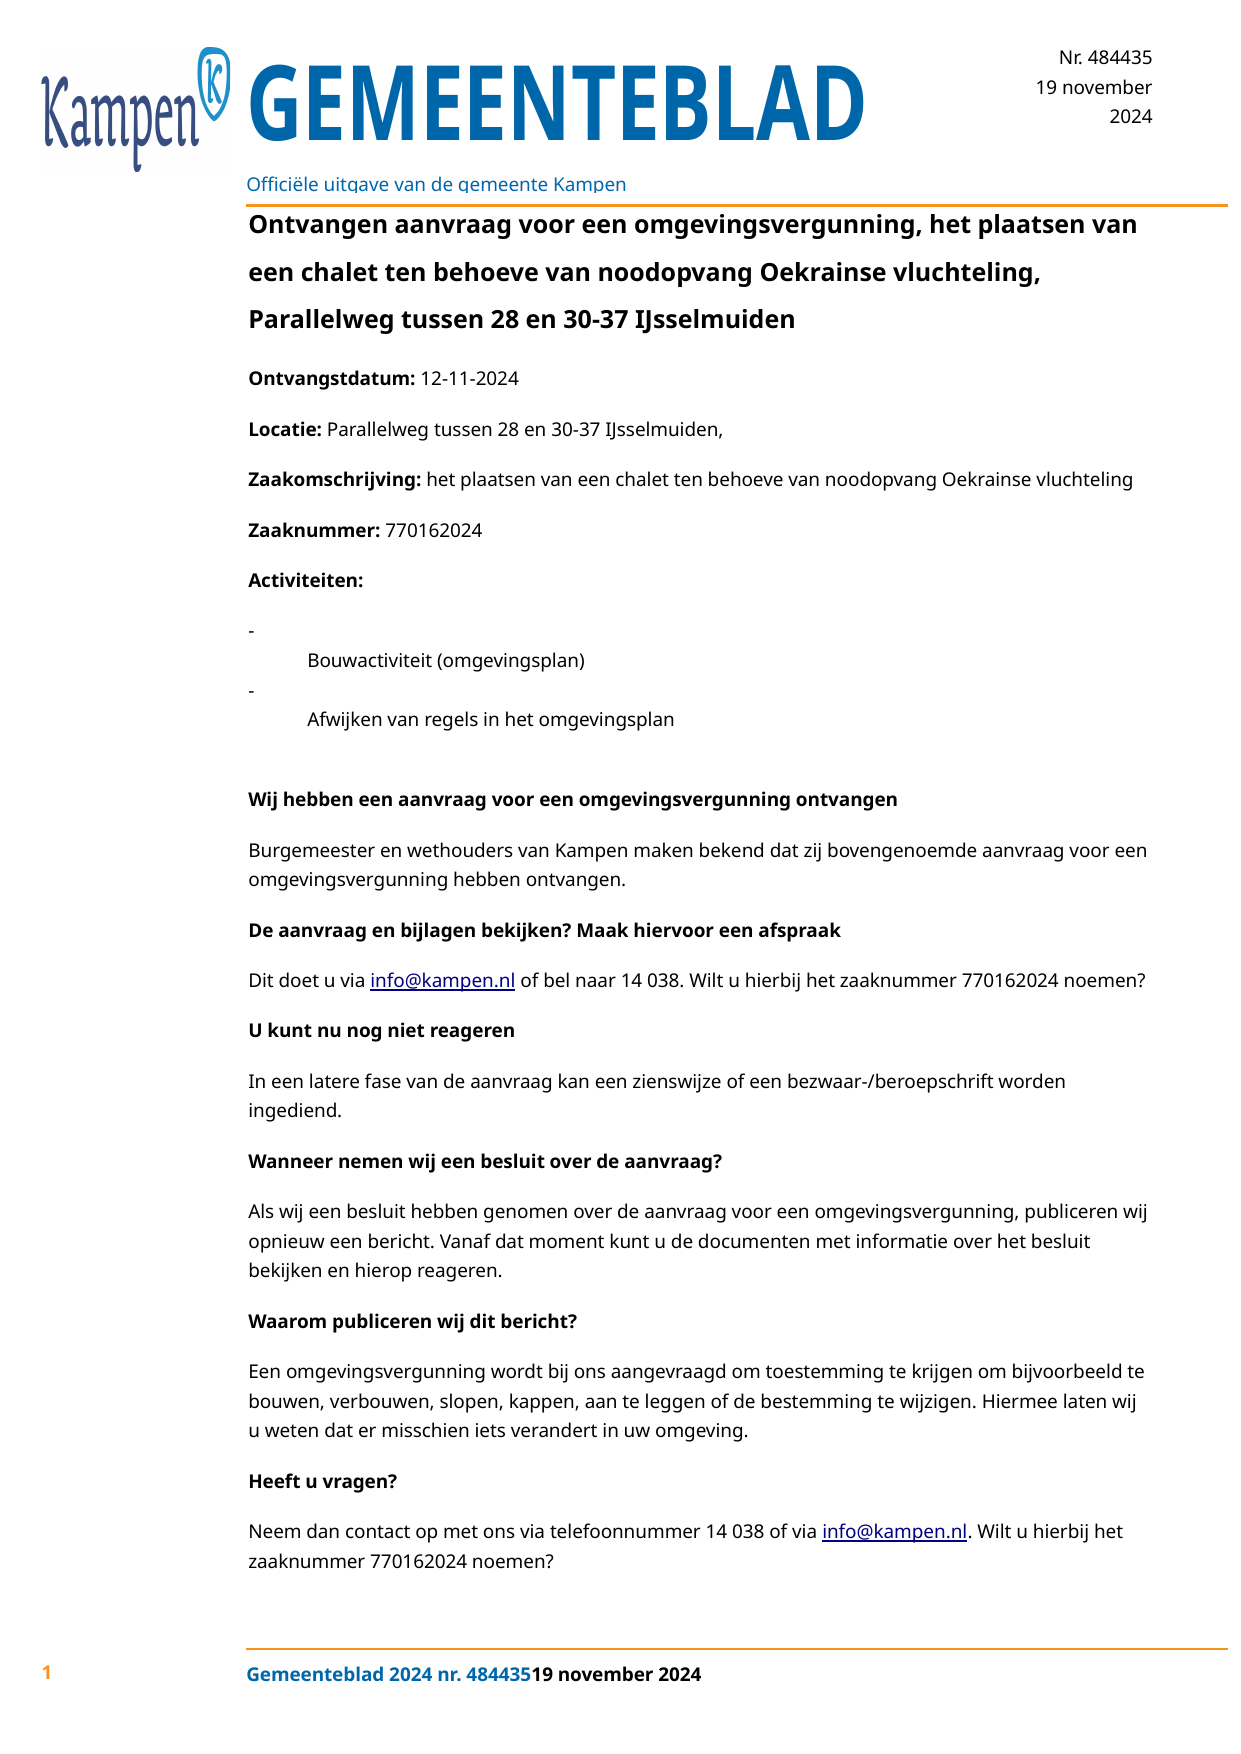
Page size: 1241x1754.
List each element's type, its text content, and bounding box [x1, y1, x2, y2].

text U kunt nu nog niet reageren [248, 1018, 1152, 1043]
text Een omgevingsvergunning wordt bij ons aangevraagd om toestemming te krijgen om bijvoorbeeld te bouwen, verbouwen, slopen, kappen, aan te leggen of de bestemming te wijzigen. Hiermee laten wij u weten dat er misschien iets verandert in uw omgeving. [248, 1358, 1152, 1443]
text In een latere fase van de aanvraag kan een zienswijze of een bezwaar-/beroepschrift worden ingediend. [248, 1068, 1152, 1123]
text Ontvangen aanvraag voor een omgevingsvergunning, het plaatsen van een chalet ten behoeve van noodopvang Oekrainse vluchteling, Parallelweg tussen 28 en 30-37 IJsselmuiden [248, 207, 1152, 336]
text Wij hebben een aanvraag voor een omgevingsvergunning ontvangen [248, 786, 1152, 812]
text Zaaknummer: 770162024 [248, 517, 1152, 542]
text Heeft u vragen? [248, 1468, 1152, 1494]
text Waarom publiceren wij dit bericht? [248, 1308, 1152, 1334]
text Locatie: Parallelweg tussen 28 en 30-37 IJsselmuiden, [248, 416, 1152, 442]
text Neem dan contact op met ons via telefoonnummer 14 038 of via info@kampen.nl. Wilt u hierbij het zaaknummer 770162024 noemen? [248, 1518, 1152, 1574]
text Burgemeester en wethouders van Kampen maken bekend dat zij bovengenoemde aanvraag voor een omgevingsvergunning hebben ontvangen. [248, 837, 1152, 892]
picture [41, 47, 231, 172]
list Afwijken van regels in het omgevingsplan [248, 706, 1152, 732]
text De aanvraag en bijlagen bekijken? Maak hiervoor een afspraak [248, 917, 1152, 942]
text Zaakomschrijving: het plaatsen van een chalet ten behoeve van noodopvang Oekrainse vluchteling [248, 466, 1152, 492]
list Bouwactiviteit (omgevingsplan) [248, 647, 1152, 673]
text Wanneer nemen wij een besluit over de aanvraag? [248, 1148, 1152, 1174]
text Dit doet u via info@kampen.nl of bel naar 14 038. Wilt u hierbij het zaaknummer 770162024 noemen? [248, 967, 1152, 993]
text Activiteiten: [248, 567, 1152, 593]
text Als wij een besluit hebben genomen over de aanvraag voor een omgevingsvergunning, publiceren wij opnieuw een bericht. Vanaf dat moment kunt u de documenten met informatie over het besluit bekijken en hierop reageren. [248, 1198, 1152, 1283]
text Ontvangstdatum: 12-11-2024 [248, 366, 1152, 391]
